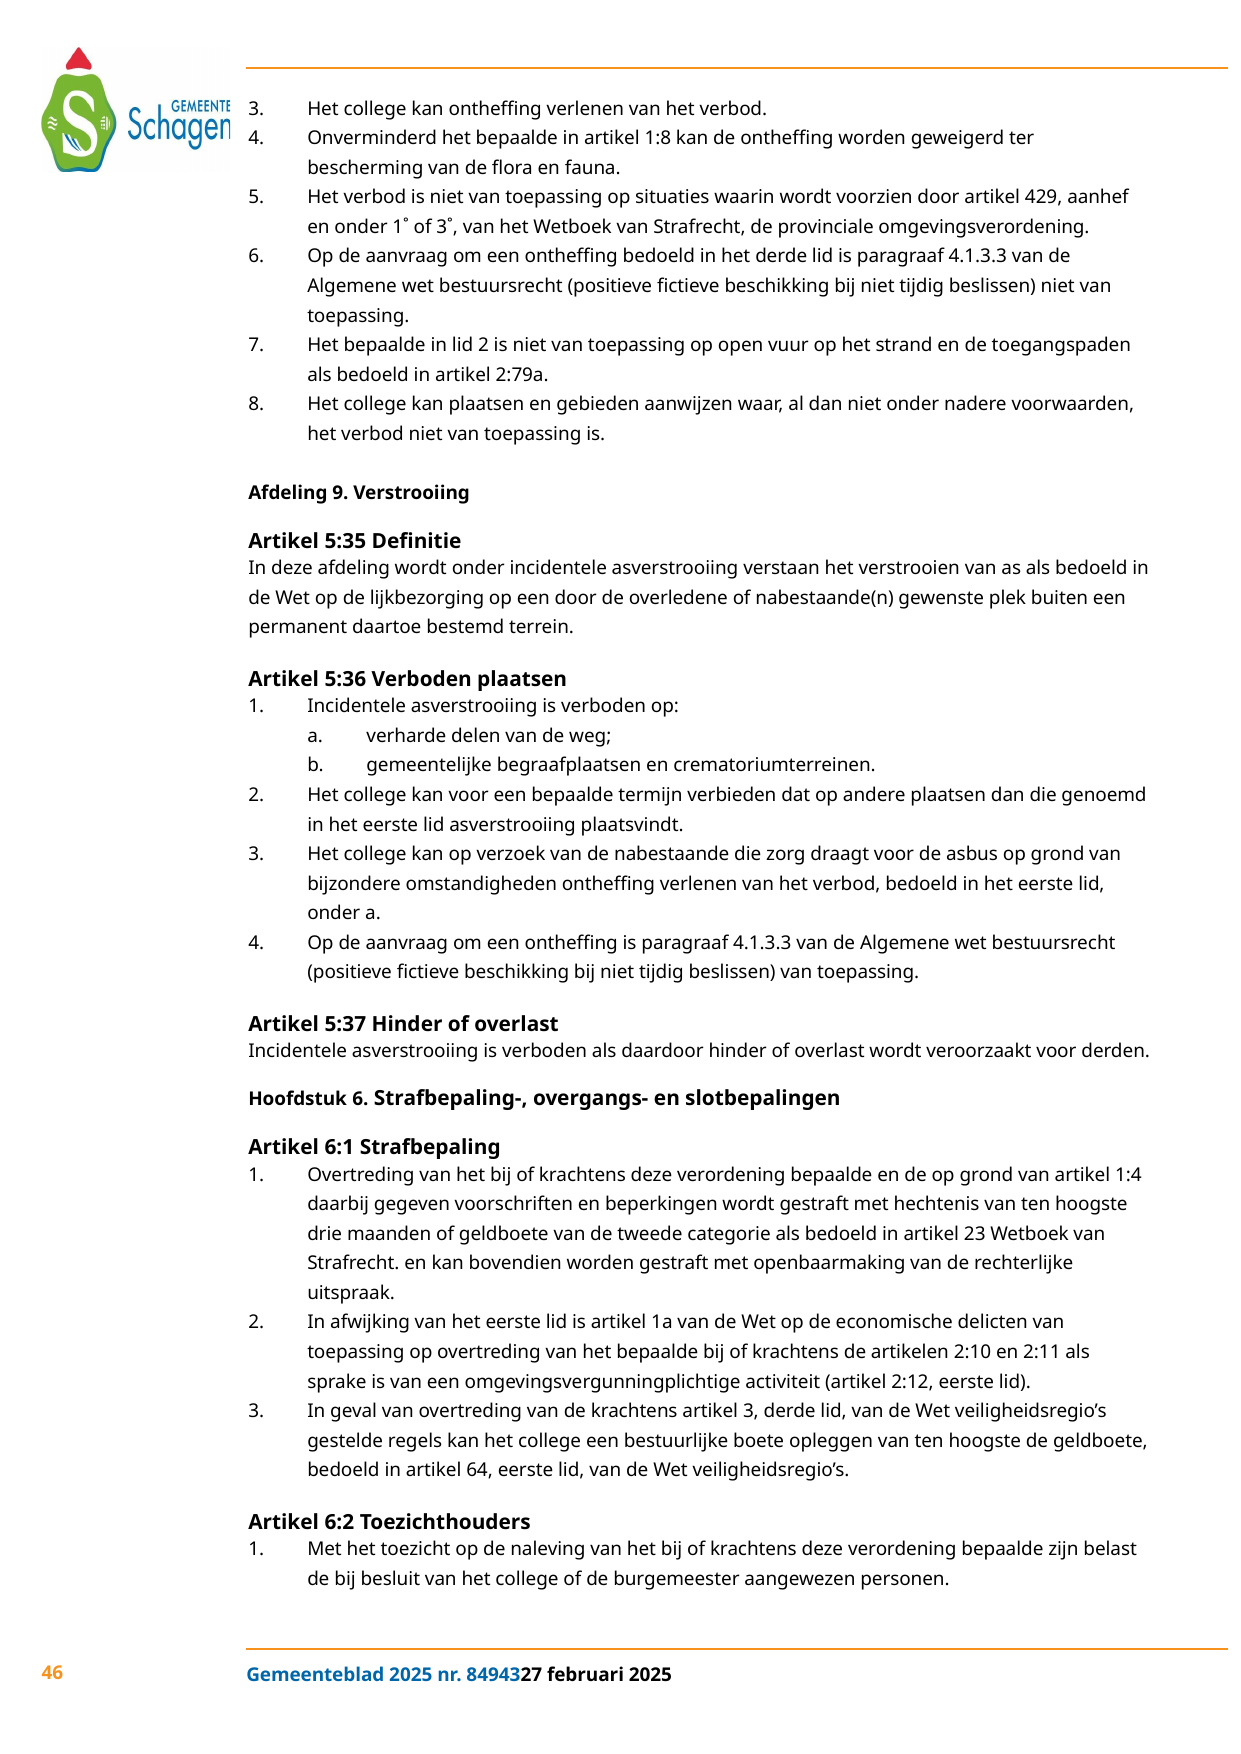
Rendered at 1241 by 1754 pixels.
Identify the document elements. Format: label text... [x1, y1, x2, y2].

text Artikel 6:2 Toezichthouders [248, 1507, 1152, 1536]
list Op de aanvraag om een ontheffing is paragraaf 4.1.3.3 van de Algemene wet bestuursrecht (positieve fictieve beschikking bij niet tijdig beslissen) van toepassing. [248, 929, 1152, 984]
list Het college kan ontheffing verlenen van het verbod. [248, 95, 1152, 121]
text Artikel 5:37 Hinder of overlast [248, 1009, 1152, 1037]
list Met het toezicht op de naleving van het bij of krachtens deze verordening bepaalde zijn belast de bij besluit van het college of de burgemeester aangewezen personen. [248, 1536, 1152, 1591]
text Artikel 6:1 Strafbepaling [248, 1132, 1152, 1161]
list Op de aanvraag om een ontheffing bedoeld in het derde lid is paragraaf 4.1.3.3 van de Algemene wet bestuursrecht (positieve fictieve beschikking bij niet tijdig beslissen) niet van toepassing. [248, 243, 1152, 328]
text Afdeling 9. Verstrooiing [248, 479, 1152, 505]
list Het verbod is niet van toepassing op situaties waarin wordt voorzien door artikel 429, aanhef en onder 1˚ of 3˚, van het Wetboek van Strafrecht, de provinciale omgevingsverordening. [248, 183, 1152, 239]
list In afwijking van het eerste lid is artikel 1a van de Wet op de economische delicten van toepassing op overtreding van het bepaalde bij of krachtens de artikelen 2:10 en 2:11 als sprake is van een omgevingsvergunningplichtige activiteit (artikel 2:12, eerste lid). [248, 1309, 1152, 1394]
list Het bepaalde in lid 2 is niet van toepassing op open vuur op het strand en de toegangspaden als bedoeld in artikel 2:79a. [248, 331, 1152, 387]
text Artikel 5:35 Definitie [248, 526, 1152, 554]
list Het college kan plaatsen en gebieden aanwijzen waar, al dan niet onder nadere voorwaarden, het verbod niet van toepassing is. [248, 391, 1152, 446]
list Incidentele asverstrooiing is verboden op: [248, 692, 1152, 718]
list In geval van overtreding van de krachtens artikel 3, derde lid, van de Wet veiligheidsregio’s gestelde regels kan het college een bestuurlijke boete opleggen van ten hoogste de geldboete, bedoeld in artikel 64, eerste lid, van de Wet veiligheidsregio’s. [248, 1397, 1152, 1482]
text Hoofdstuk 6. Strafbepaling-, overgangs- en slotbepalingen [248, 1083, 1152, 1112]
list Het college kan voor een bepaalde termijn verbieden dat op andere plaatsen dan die genoemd in het eerste lid asverstrooiing plaatsvindt. [248, 781, 1152, 836]
text Incidentele asverstrooiing is verboden als daardoor hinder of overlast wordt veroorzaakt voor derden. [248, 1037, 1152, 1063]
list verharde delen van de weg; [307, 722, 1152, 748]
text Artikel 5:36 Verboden plaatsen [248, 664, 1152, 692]
list Onverminderd het bepaalde in artikel 1:8 kan de ontheffing worden geweigerd ter bescherming van de flora en fauna. [248, 124, 1152, 180]
picture [41, 47, 231, 172]
text In deze afdeling wordt onder incidentele asverstrooiing verstaan het verstrooien van as als bedoeld in de Wet op de lijkbezorging op een door de overledene of nabestaande(n) gewenste plek buiten een permanent daartoe bestemd terrein. [248, 554, 1152, 639]
list Overtreding van het bij of krachtens deze verordening bepaalde en de op grond van artikel 1:4 daarbij gegeven voorschriften en beperkingen wordt gestraft met hechtenis van ten hoogste drie maanden of geldboete van de tweede categorie als bedoeld in artikel 23 Wetboek van Strafrecht. en kan bovendien worden gestraft met openbaarmaking van de rechterlijke uitspraak. [248, 1161, 1152, 1305]
list gemeentelijke begraafplaatsen en crematoriumterreinen. [307, 752, 1152, 777]
list Het college kan op verzoek van de nabestaande die zorg draagt voor de asbus op grond van bijzondere omstandigheden ontheffing verlenen van het verbod, bedoeld in het eerste lid, onder a. [248, 840, 1152, 925]
